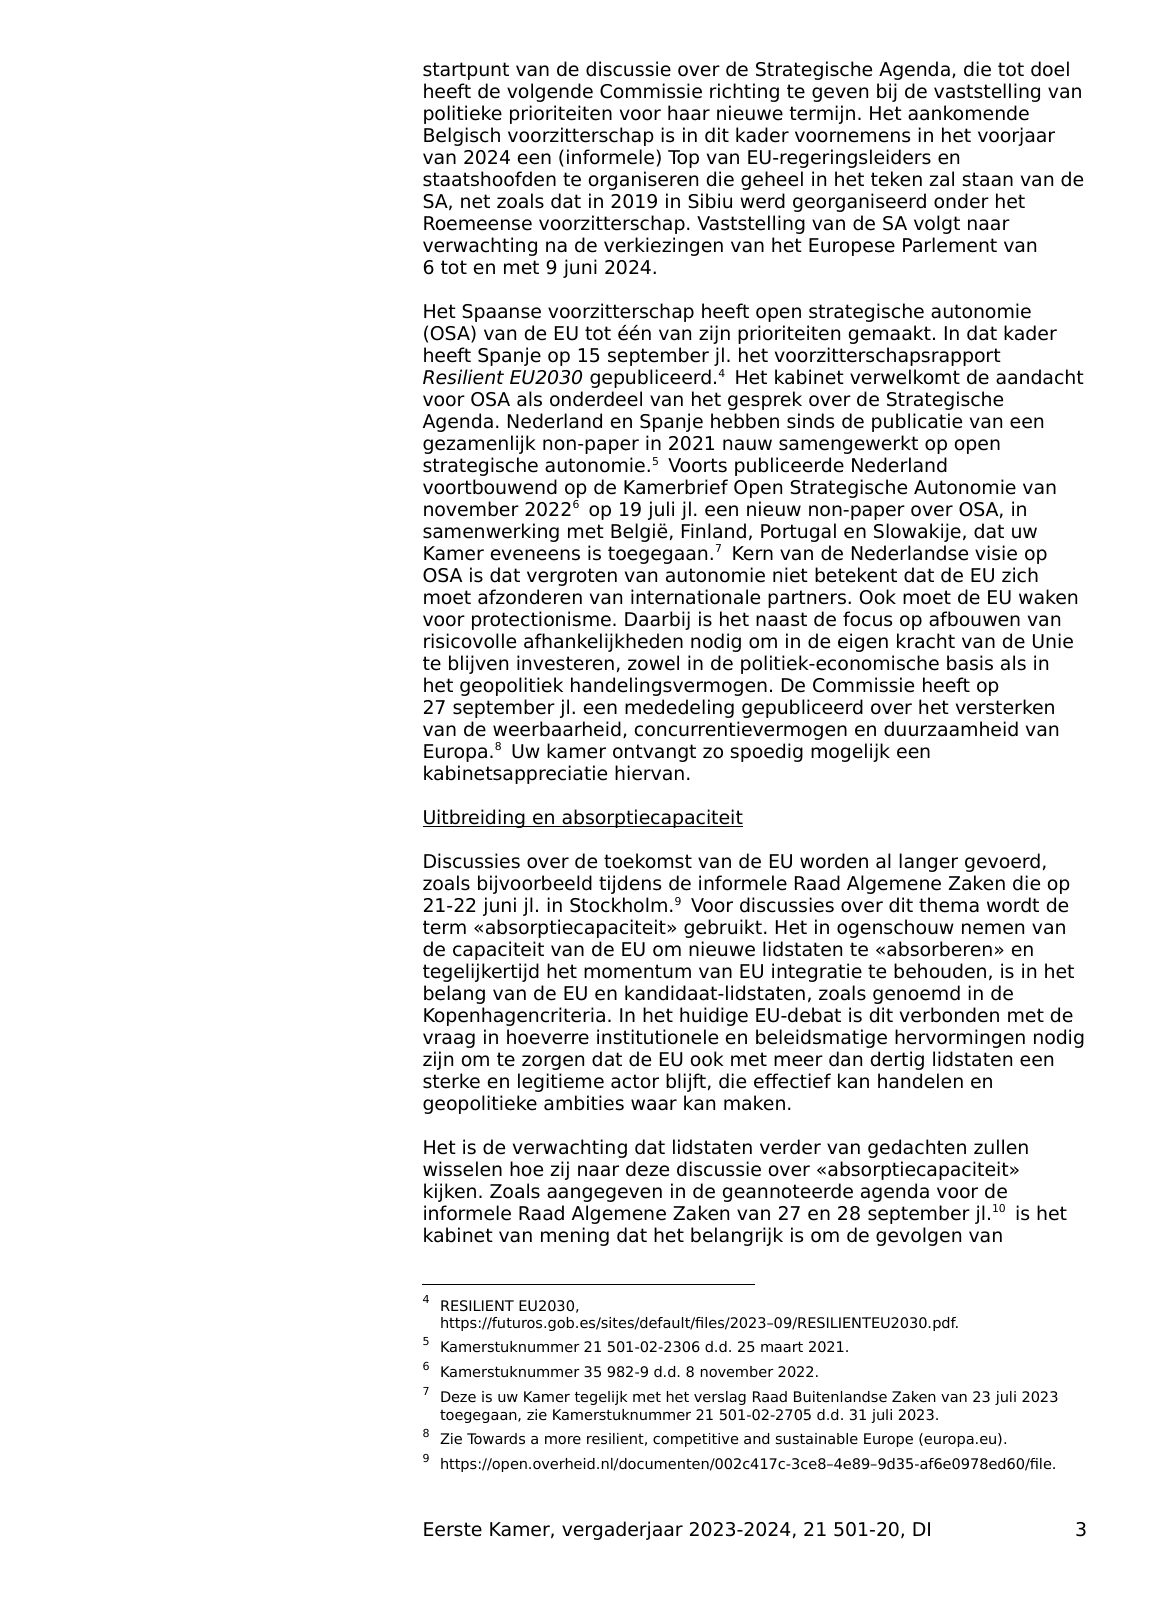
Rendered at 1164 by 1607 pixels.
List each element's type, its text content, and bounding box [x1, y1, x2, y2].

text Kamerstuknummer 21 501-02-2306 d.d. 25 maart 2021. [422, 1335, 1087, 1357]
text Het Spaanse voorzitterschap heeft open strategische autonomie (OSA) van de EU tot één van zijn prioriteiten gemaakt. In dat kader heeft Spanje op 15 september jl. het voorzitterschapsrapport Resilient EU2030 gepubliceerd. Het kabinet verwelkomt de aandacht voor OSA als onderdeel van het gesprek over de Strategische Agenda. Nederland en Spanje hebben sinds de publicatie van een gezamenlijk non-paper in 2021 nauw samengewerkt op open strategische autonomie. Voorts publiceerde Nederland voortbouwend op de Kamerbrief Open Strategische Autonomie van november 2022 op 19 juli jl. een nieuw non-paper over OSA, in samenwerking met België, Finland, Portugal en Slowakije, dat uw Kamer eveneens is toegegaan. Kern van de Nederlandse visie op OSA is dat vergroten van autonomie niet betekent dat de EU zich moet afzonderen van internationale partners. Ook moet de EU waken voor protectionisme. Daarbij is het naast de focus op afbouwen van risicovolle afhankelijkheden nodig om in de eigen kracht van de Unie te blijven investeren, zowel in de politiek-economische basis als in het geopolitiek handelingsvermogen. De Commissie heeft op 27 september jl. een mededeling gepubliceerd over het versterken van de weerbaarheid, concurrentievermogen en duurzaamheid van Europa. Uw kamer ontvangt zo spoedig mogelijk een kabinetsappreciatie hiervan. [422, 301, 1087, 784]
text Deze is uw Kamer tegelijk met het verslag Raad Buitenlandse Zaken van 23 juli 2023 toegegaan, zie Kamerstuknummer 21 501-02-2705 d.d. 31 juli 2023. [422, 1385, 1087, 1424]
text Het is de verwachting dat lidstaten verder van gedachten zullen wisselen hoe zij naar deze discussie over «absorptiecapaciteit» kijken. Zoals aangegeven in de geannoteerde agenda voor de informele Raad Algemene Zaken van 27 en 28 september jl. is het kabinet van mening dat het belangrijk is om de gevolgen van [422, 1137, 1087, 1247]
text Zie Towards a more resilient, competitive and sustainable Europe (europa.eu). [422, 1427, 1087, 1449]
text https://open.overheid.nl/documenten/002c417c-3ce8–4e89–9d35-af6e0978ed60/file. [422, 1452, 1087, 1474]
text Discussies over de toekomst van de EU worden al langer gevoerd, zoals bijvoorbeeld tijdens de informele Raad Algemene Zaken die op 21-22 juni jl. in Stockholm. Voor discussies over dit thema wordt de term «absorptiecapaciteit» gebruikt. Het in ogenschouw nemen van de capaciteit van de EU om nieuwe lidstaten te «absorberen» en tegelijkertijd het momentum van EU integratie te behouden, is in het belang van de EU en kandidaat-lidstaten, zoals genoemd in de Kopenhagencriteria. In het huidige EU-debat is dit verbonden met de vraag in hoeverre institutionele en beleidsmatige hervormingen nodig zijn om te zorgen dat de EU ook met meer dan dertig lidstaten een sterke en legitieme actor blijft, die effectief kan handelen en geopolitieke ambities waar kan maken. [422, 851, 1087, 1115]
text Kamerstuknummer 35 982-9 d.d. 8 november 2022. [422, 1360, 1087, 1382]
subtitle Uitbreiding en absorptiecapaciteit [422, 807, 1087, 829]
text startpunt van de discussie over de Strategische Agenda, die tot doel heeft de volgende Commissie richting te geven bij de vaststelling van politieke prioriteiten voor haar nieuwe termijn. Het aankomende Belgisch voorzitterschap is in dit kader voornemens in het voorjaar van 2024 een (informele) Top van EU-regeringsleiders en staatshoofden te organiseren die geheel in het teken zal staan van de SA, net zoals dat in 2019 in Sibiu werd georganiseerd onder het Roemeense voorzitterschap. Vaststelling van de SA volgt naar verwachting na de verkiezingen van het Europese Parlement van 6 tot en met 9 juni 2024. [422, 59, 1087, 279]
text RESILIENT EU2030, https://futuros.gob.es/sites/default/files/2023–09/RESILIENTEU2030.pdf. [422, 1293, 1087, 1332]
